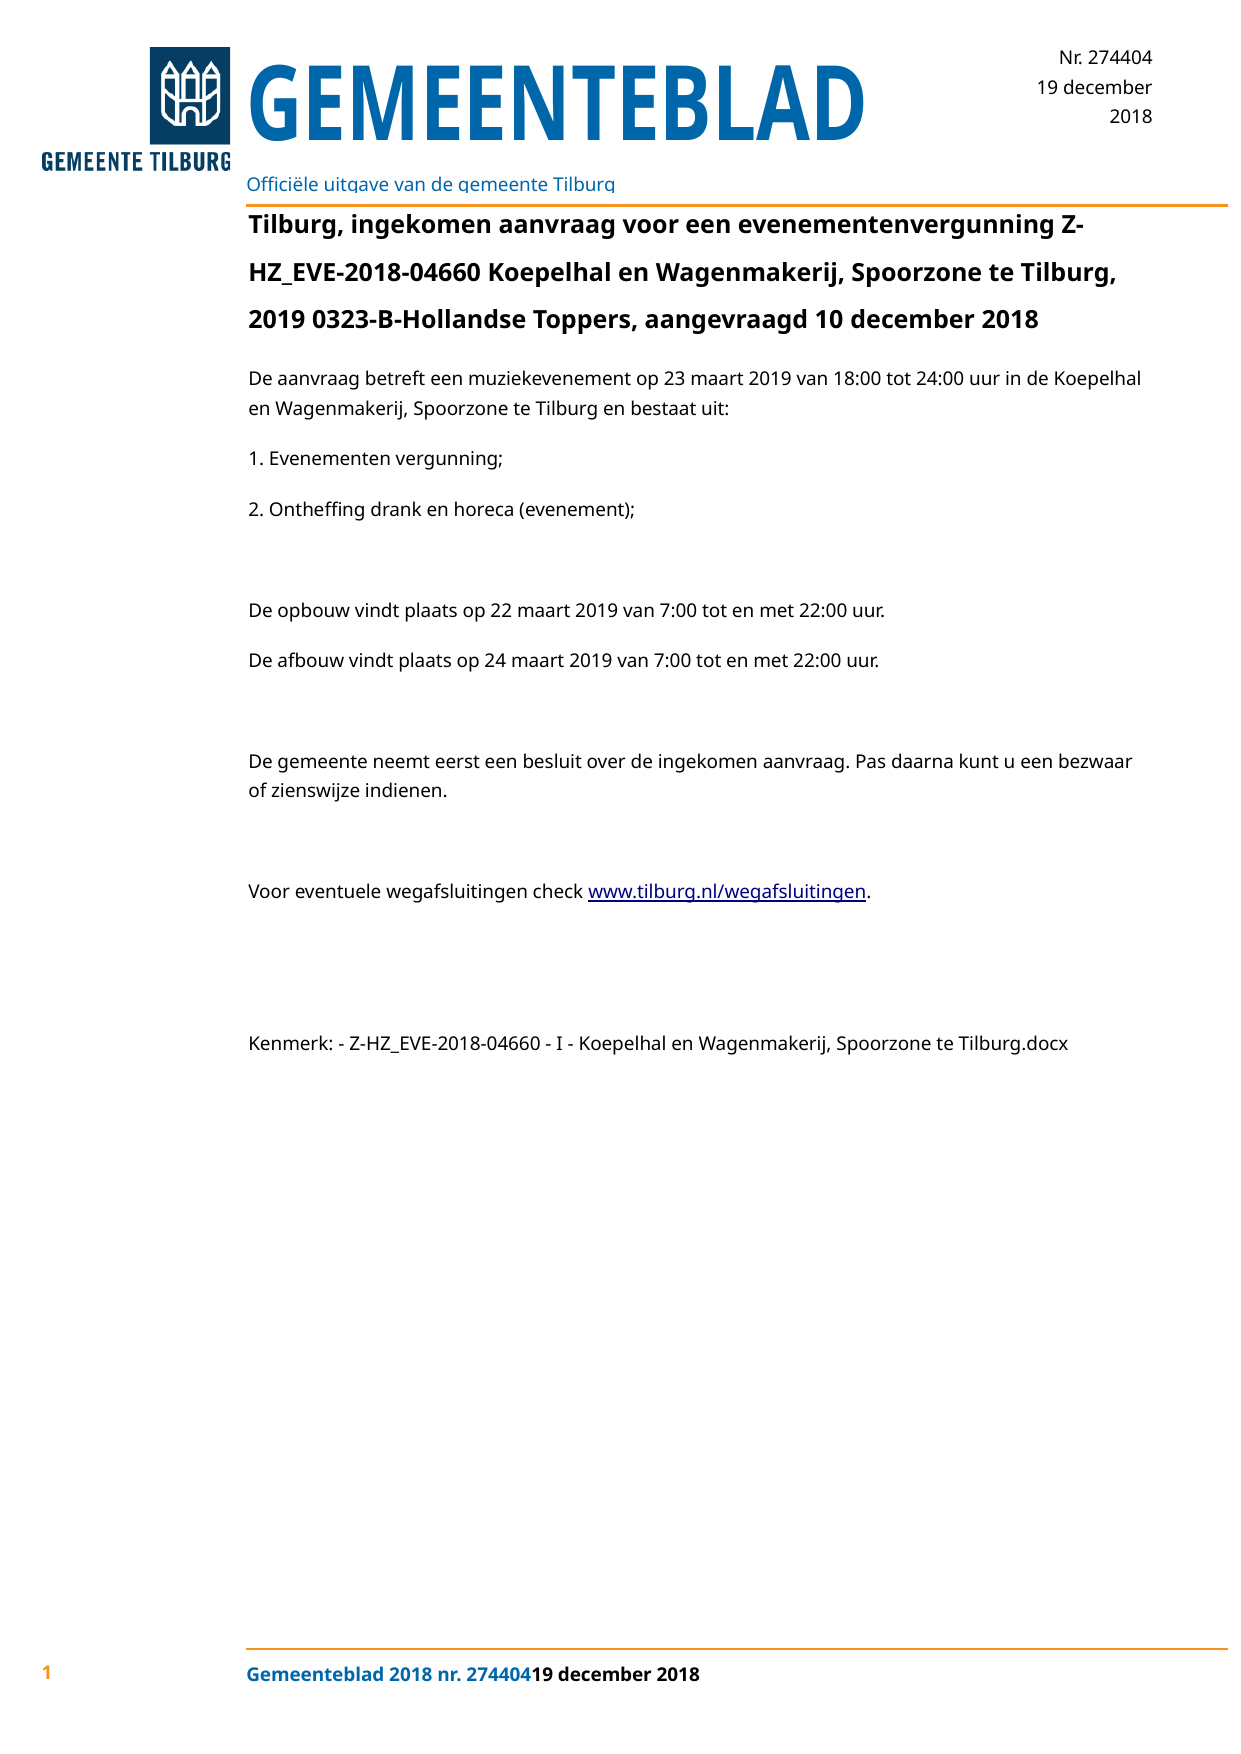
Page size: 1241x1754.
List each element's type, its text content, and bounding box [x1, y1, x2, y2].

picture [41, 47, 231, 172]
text Kenmerk: - Z-HZ_EVE-2018-04660 - I - Koepelhal en Wagenmakerij, Spoorzone te Tilburg.docx [248, 1030, 1152, 1055]
text 2. Ontheffing drank en horeca (evenement); [248, 496, 1152, 522]
text De opbouw vindt plaats op 22 maart 2019 van 7:00 tot en met 22:00 uur. [248, 597, 1152, 622]
text Voor eventuele wegafsluitingen check www.tilburg.nl/wegafsluitingen. [248, 878, 1152, 904]
text 1. Evenementen vergunning; [248, 446, 1152, 471]
text De aanvraag betreft een muziekevenement op 23 maart 2019 van 18:00 tot 24:00 uur in de Koepelhal en Wagenmakerij, Spoorzone te Tilburg en bestaat uit: [248, 366, 1152, 421]
text De gemeente neemt eerst een besluit over de ingekomen aanvraag. Pas daarna kunt u een bezwaar of zienswijze indienen. [248, 748, 1152, 803]
text Tilburg, ingekomen aanvraag voor een evenementenvergunning Z-HZ_EVE-2018-04660 Koepelhal en Wagenmakerij, Spoorzone te Tilburg, 2019 0323-B-Hollandse Toppers, aangevraagd 10 december 2018 [248, 207, 1152, 336]
text De afbouw vindt plaats op 24 maart 2019 van 7:00 tot en met 22:00 uur. [248, 647, 1152, 673]
